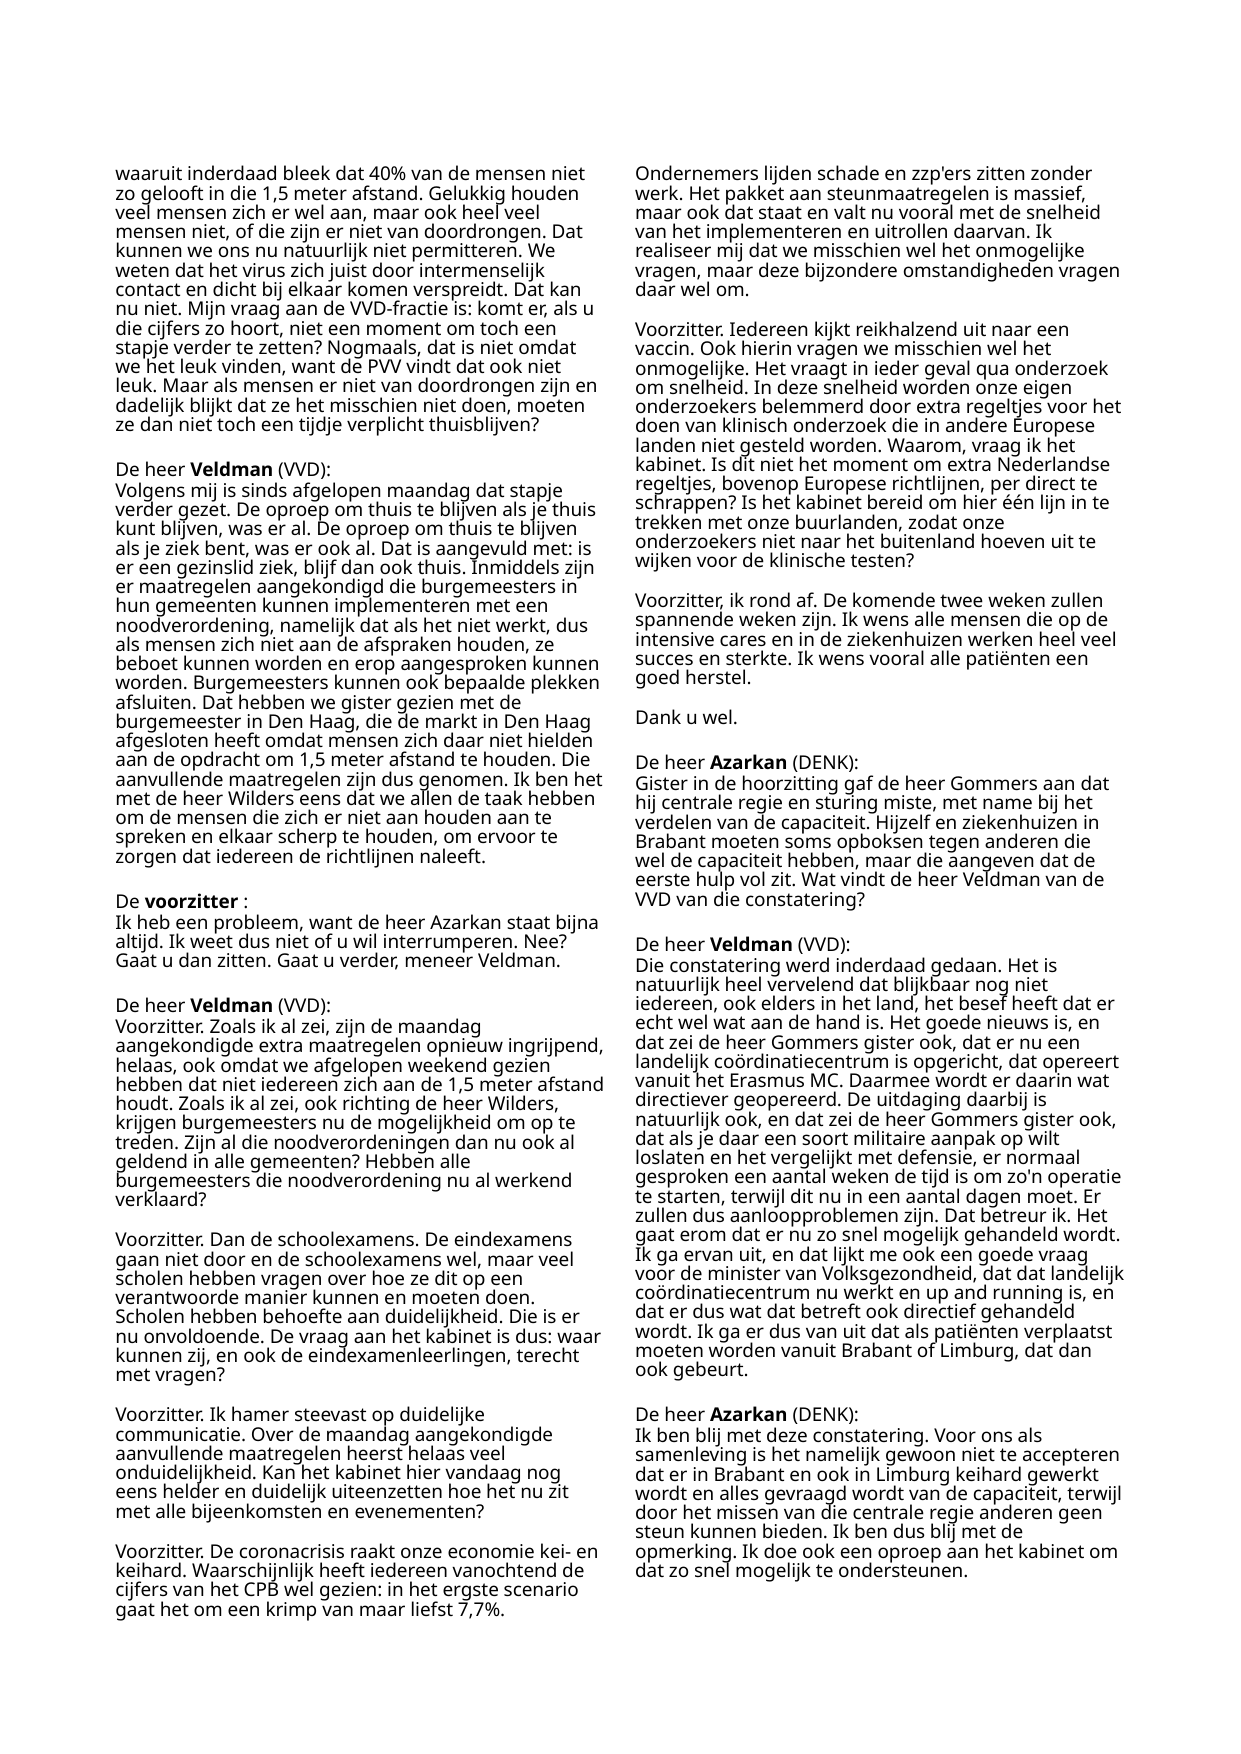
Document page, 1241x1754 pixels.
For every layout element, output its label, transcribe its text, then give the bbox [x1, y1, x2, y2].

text Dank u wel. [635, 709, 1125, 728]
text De heer Veldman (VVD): [635, 931, 1125, 957]
text Volgens mij is sinds afgelopen maandag dat stapje verder gezet. De oproep om thuis te blijven als je thuis kunt blijven, was er al. De oproep om thuis te blijven als je ziek bent, was er ook al. Dat is aangevuld met: is er een gezinslid ziek, blijf dan ook thuis. Inmiddels zijn er maatregelen aangekondigd die burgemeesters in hun gemeenten kunnen implementeren met een noodverordening, namelijk dat als het niet werkt, dus als mensen zich niet aan de afspraken houden, ze beboet kunnen worden en erop aangesproken kunnen worden. Burgemeesters kunnen ook bepaalde plekken afsluiten. Dat hebben we gister gezien met de burgemeester in Den Haag, die de markt in Den Haag afgesloten heeft omdat mensen zich daar niet hielden aan de opdracht om 1,5 meter afstand te houden. Die aanvullende maatregelen zijn dus genomen. Ik ben het met de heer Wilders eens dat we allen de taak hebben om de mensen die zich er niet aan houden aan te spreken en elkaar scherp te houden, om ervoor te zorgen dat iedereen de richtlijnen naleeft. [115, 482, 605, 867]
text waaruit inderdaad bleek dat 40% van de mensen niet zo gelooft in die 1,5 meter afstand. Gelukkig houden veel mensen zich er wel aan, maar ook heel veel mensen niet, of die zijn er niet van doordrongen. Dat kunnen we ons nu natuurlijk niet permitteren. We weten dat het virus zich juist door intermenselijk contact en dicht bij elkaar komen verspreidt. Dat kan nu niet. Mijn vraag aan de VVD-fractie is: komt er, als u die cijfers zo hoort, niet een moment om toch een stapje verder te zetten? Nogmaals, dat is niet omdat we het leuk vinden, want de PVV vindt dat ook niet leuk. Maar als mensen er niet van doordrongen zijn en dadelijk blijkt dat ze het misschien niet doen, moeten ze dan niet toch een tijdje verplicht thuisblijven? [115, 165, 605, 435]
text Voorzitter, ik rond af. De komende twee weken zullen spannende weken zijn. Ik wens alle mensen die op de intensive cares en in de ziekenhuizen werken heel veel succes en sterkte. Ik wens vooral alle patiënten een goed herstel. [635, 592, 1125, 688]
text Die constatering werd inderdaad gedaan. Het is natuurlijk heel vervelend dat blijkbaar nog niet iedereen, ook elders in het land, het besef heeft dat er echt wel wat aan de hand is. Het goede nieuws is, en dat zei de heer Gommers gister ook, dat er nu een landelijk coördinatiecentrum is opgericht, dat opereert vanuit het Erasmus MC. Daarmee wordt er daarin wat directiever geopereerd. De uitdaging daarbij is natuurlijk ook, en dat zei de heer Gommers gister ook, dat als je daar een soort militaire aanpak op wilt loslaten en het vergelijkt met defensie, er normaal gesproken een aantal weken de tijd is om zo'n operatie te starten, terwijl dit nu in een aantal dagen moet. Er zullen dus aanloopproblemen zijn. Dat betreur ik. Het gaat erom dat er nu zo snel mogelijk gehandeld wordt. Ik ga ervan uit, en dat lijkt me ook een goede vraag voor de minister van Volksgezondheid, dat dat landelijk coördinatiecentrum nu werkt en up and running is, en dat er dus wat dat betreft ook directief gehandeld wordt. Ik ga er dus van uit dat als patiënten verplaatst moeten worden vanuit Brabant of Limburg, dat dan ook gebeurt. [635, 957, 1125, 1381]
text De heer Azarkan (DENK): [635, 1401, 1125, 1427]
text Voorzitter. Ik hamer steevast op duidelijke communicatie. Over de maandag aangekondigde aanvullende maatregelen heerst helaas veel onduidelijkheid. Kan het kabinet hier vandaag nog eens helder en duidelijk uiteenzetten hoe het nu zit met alle bijeenkomsten en evenementen? [115, 1406, 605, 1522]
text De heer Veldman (VVD): [115, 456, 605, 482]
text Voorzitter. Dan de schoolexamens. De eindexamens gaan niet door en de schoolexamens wel, maar veel scholen hebben vragen over hoe ze dit op een verantwoorde manier kunnen en moeten doen. Scholen hebben behoefte aan duidelijkheid. Die is er nu onvoldoende. De vraag aan het kabinet is dus: waar kunnen zij, en ook de eindexamenleerlingen, terecht met vragen? [115, 1231, 605, 1386]
text De heer Azarkan (DENK): [635, 749, 1125, 775]
text De heer Veldman (VVD): [115, 992, 605, 1018]
text De voorzitter : [115, 888, 605, 914]
text Gister in de hoorzitting gaf de heer Gommers aan dat hij centrale regie en sturing miste, met name bij het verdelen van de capaciteit. Hijzelf en ziekenhuizen in Brabant moeten soms opboksen tegen anderen die wel de capaciteit hebben, maar die aangeven dat de eerste hulp vol zit. Wat vindt de heer Veldman van de VVD van die constatering? [635, 775, 1125, 910]
text Ondernemers lijden schade en zzp'ers zitten zonder werk. Het pakket aan steunmaatregelen is massief, maar ook dat staat en valt nu vooral met de snelheid van het implementeren en uitrollen daarvan. Ik realiseer mij dat we misschien wel het onmogelijke vragen, maar deze bijzondere omstandigheden vragen daar wel om. [635, 165, 1125, 300]
text Voorzitter. De coronacrisis raakt onze economie kei- en keihard. Waarschijnlijk heeft iedereen vanochtend de cijfers van het CPB wel gezien: in het ergste scenario gaat het om een krimp van maar liefst 7,7%. [115, 1543, 605, 1620]
text Voorzitter. Iedereen kijkt reikhalzend uit naar een vaccin. Ook hierin vragen we misschien wel het onmogelijke. Het vraagt in ieder geval qua onderzoek om snelheid. In deze snelheid worden onze eigen onderzoekers belemmerd door extra regeltjes voor het doen van klinisch onderzoek die in andere Europese landen niet gesteld worden. Waarom, vraag ik het kabinet. Is dit niet het moment om extra Nederlandse regeltjes, bovenop Europese richtlijnen, per direct te schrappen? Is het kabinet bereid om hier één lijn in te trekken met onze buurlanden, zodat onze onderzoekers niet naar het buitenland hoeven uit te wijken voor de klinische testen? [635, 321, 1125, 571]
text Ik heb een probleem, want de heer Azarkan staat bijna altijd. Ik weet dus niet of u wil interrumperen. Nee? Gaat u dan zitten. Gaat u verder, meneer Veldman. [115, 914, 605, 971]
text Voorzitter. Zoals ik al zei, zijn de maandag aangekondigde extra maatregelen opnieuw ingrijpend, helaas, ook omdat we afgelopen weekend gezien hebben dat niet iedereen zich aan de 1,5 meter afstand houdt. Zoals ik al zei, ook richting de heer Wilders, krijgen burgemeesters nu de mogelijkheid om op te treden. Zijn al die noodverordeningen dan nu ook al geldend in alle gemeenten? Hebben alle burgemeesters die noodverordening nu al werkend verklaard? [115, 1018, 605, 1211]
text Ik ben blij met deze constatering. Voor ons als samenleving is het namelijk gewoon niet te accepteren dat er in Brabant en ook in Limburg keihard gewerkt wordt en alles gevraagd wordt van de capaciteit, terwijl door het missen van die centrale regie anderen geen steun kunnen bieden. Ik ben dus blij met de opmerking. Ik doe ook een oproep aan het kabinet om dat zo snel mogelijk te ondersteunen. [635, 1427, 1125, 1581]
